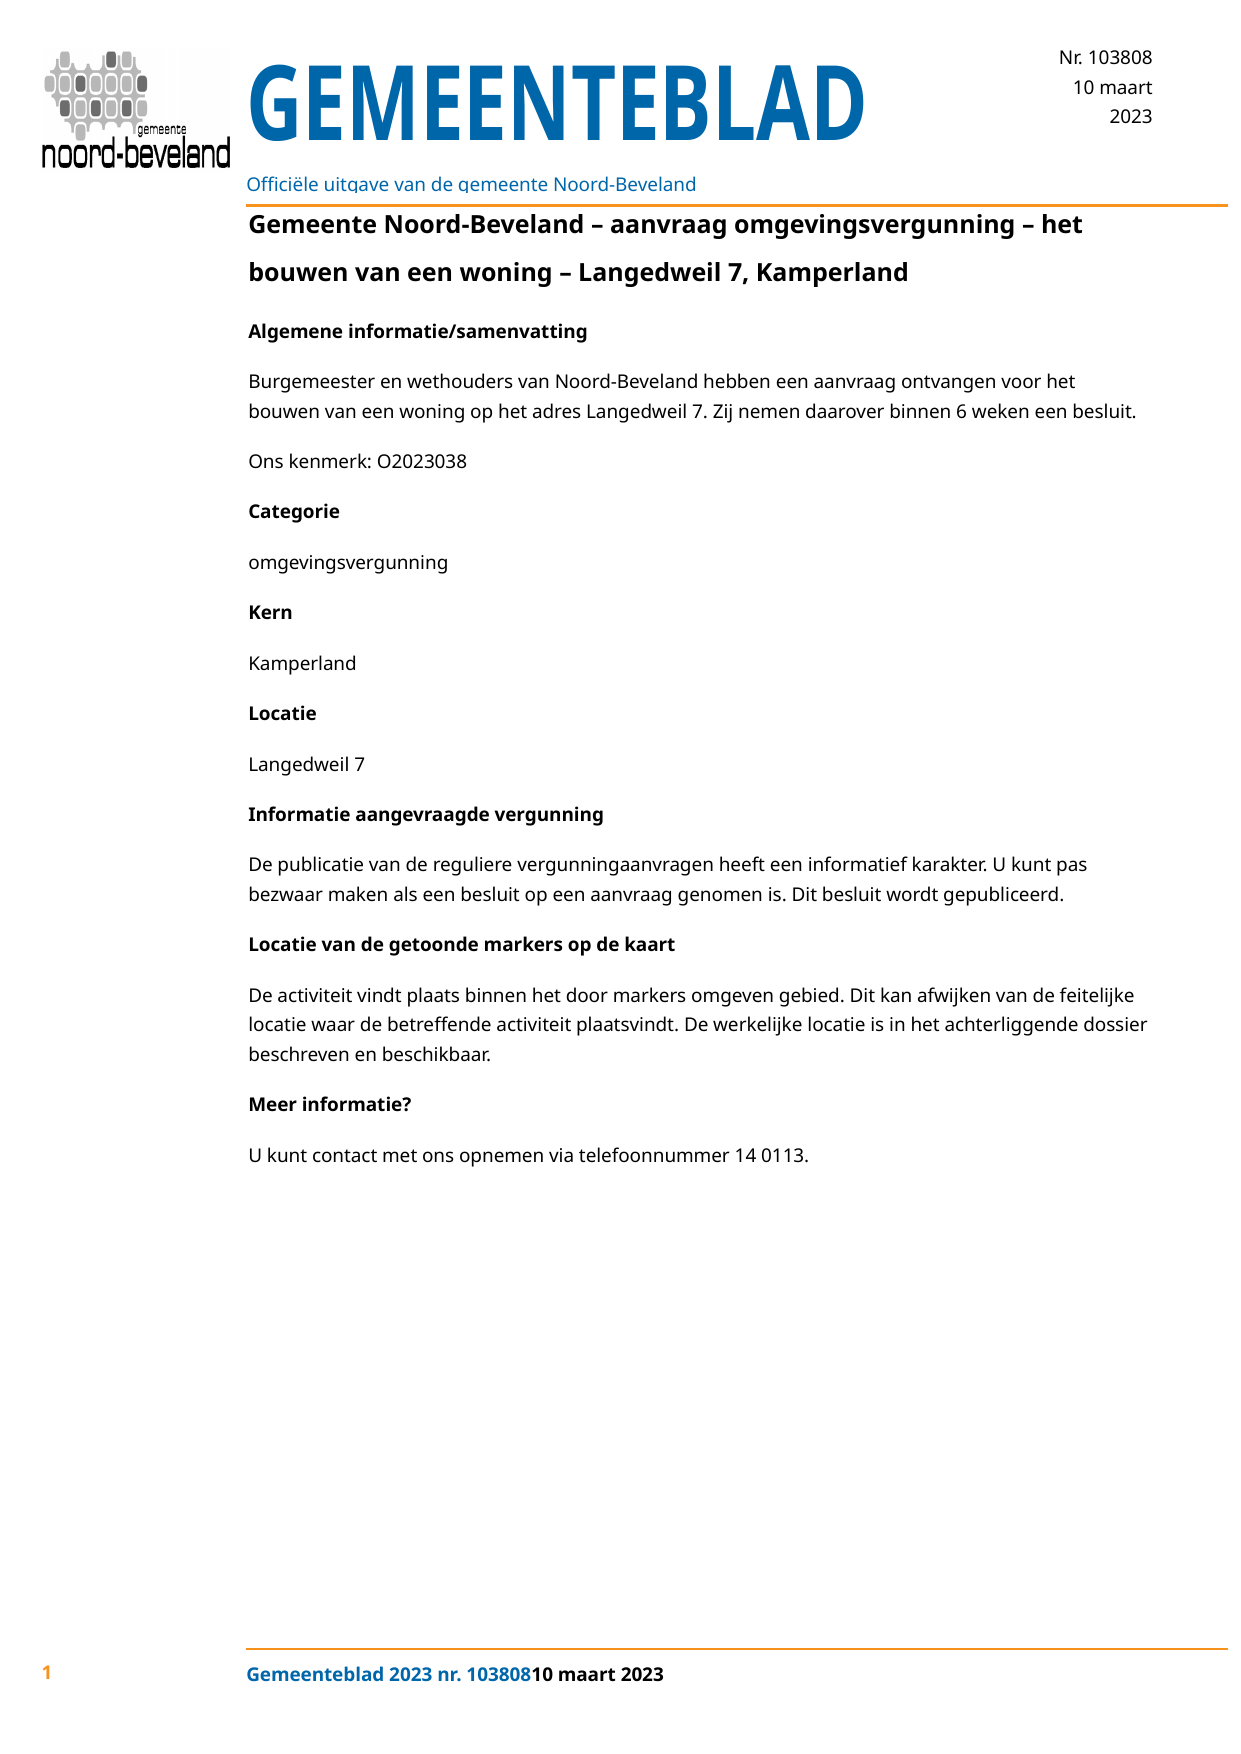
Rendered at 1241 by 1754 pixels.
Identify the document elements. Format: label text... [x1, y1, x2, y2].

text Meer informatie? [248, 1092, 1152, 1117]
text De activiteit vindt plaats binnen het door markers omgeven gebied. Dit kan afwijken van de feitelijke locatie waar de betreffende activiteit plaatsvindt. De werkelijke locatie is in het achterliggende dossier beschreven en beschikbaar. [248, 982, 1152, 1067]
text Langedweil 7 [248, 751, 1152, 777]
picture [41, 47, 231, 172]
text Informatie aangevraagde vergunning [248, 801, 1152, 827]
text Kamperland [248, 650, 1152, 676]
text Locatie [248, 700, 1152, 726]
text Burgemeester en wethouders van Noord-Beveland hebben een aanvraag ontvangen voor het bouwen van een woning op het adres Langedweil 7. Zij nemen daarover binnen 6 weken een besluit. [248, 368, 1152, 424]
text omgevingsvergunning [248, 549, 1152, 575]
text Kern [248, 599, 1152, 625]
text Categorie [248, 499, 1152, 524]
text Ons kenmerk: O2023038 [248, 448, 1152, 474]
text Gemeente Noord-Beveland – aanvraag omgevingsvergunning – het bouwen van een woning – Langedweil 7, Kamperland [248, 207, 1152, 288]
text Algemene informatie/samenvatting [248, 318, 1152, 344]
text De publicatie van de reguliere vergunningaanvragen heeft een informatief karakter. U kunt pas bezwaar maken als een besluit op een aanvraag genomen is. Dit besluit wordt gepubliceerd. [248, 852, 1152, 907]
text Locatie van de getoonde markers op de kaart [248, 932, 1152, 957]
text U kunt contact met ons opnemen via telefoonnummer 14 0113. [248, 1142, 1152, 1168]
